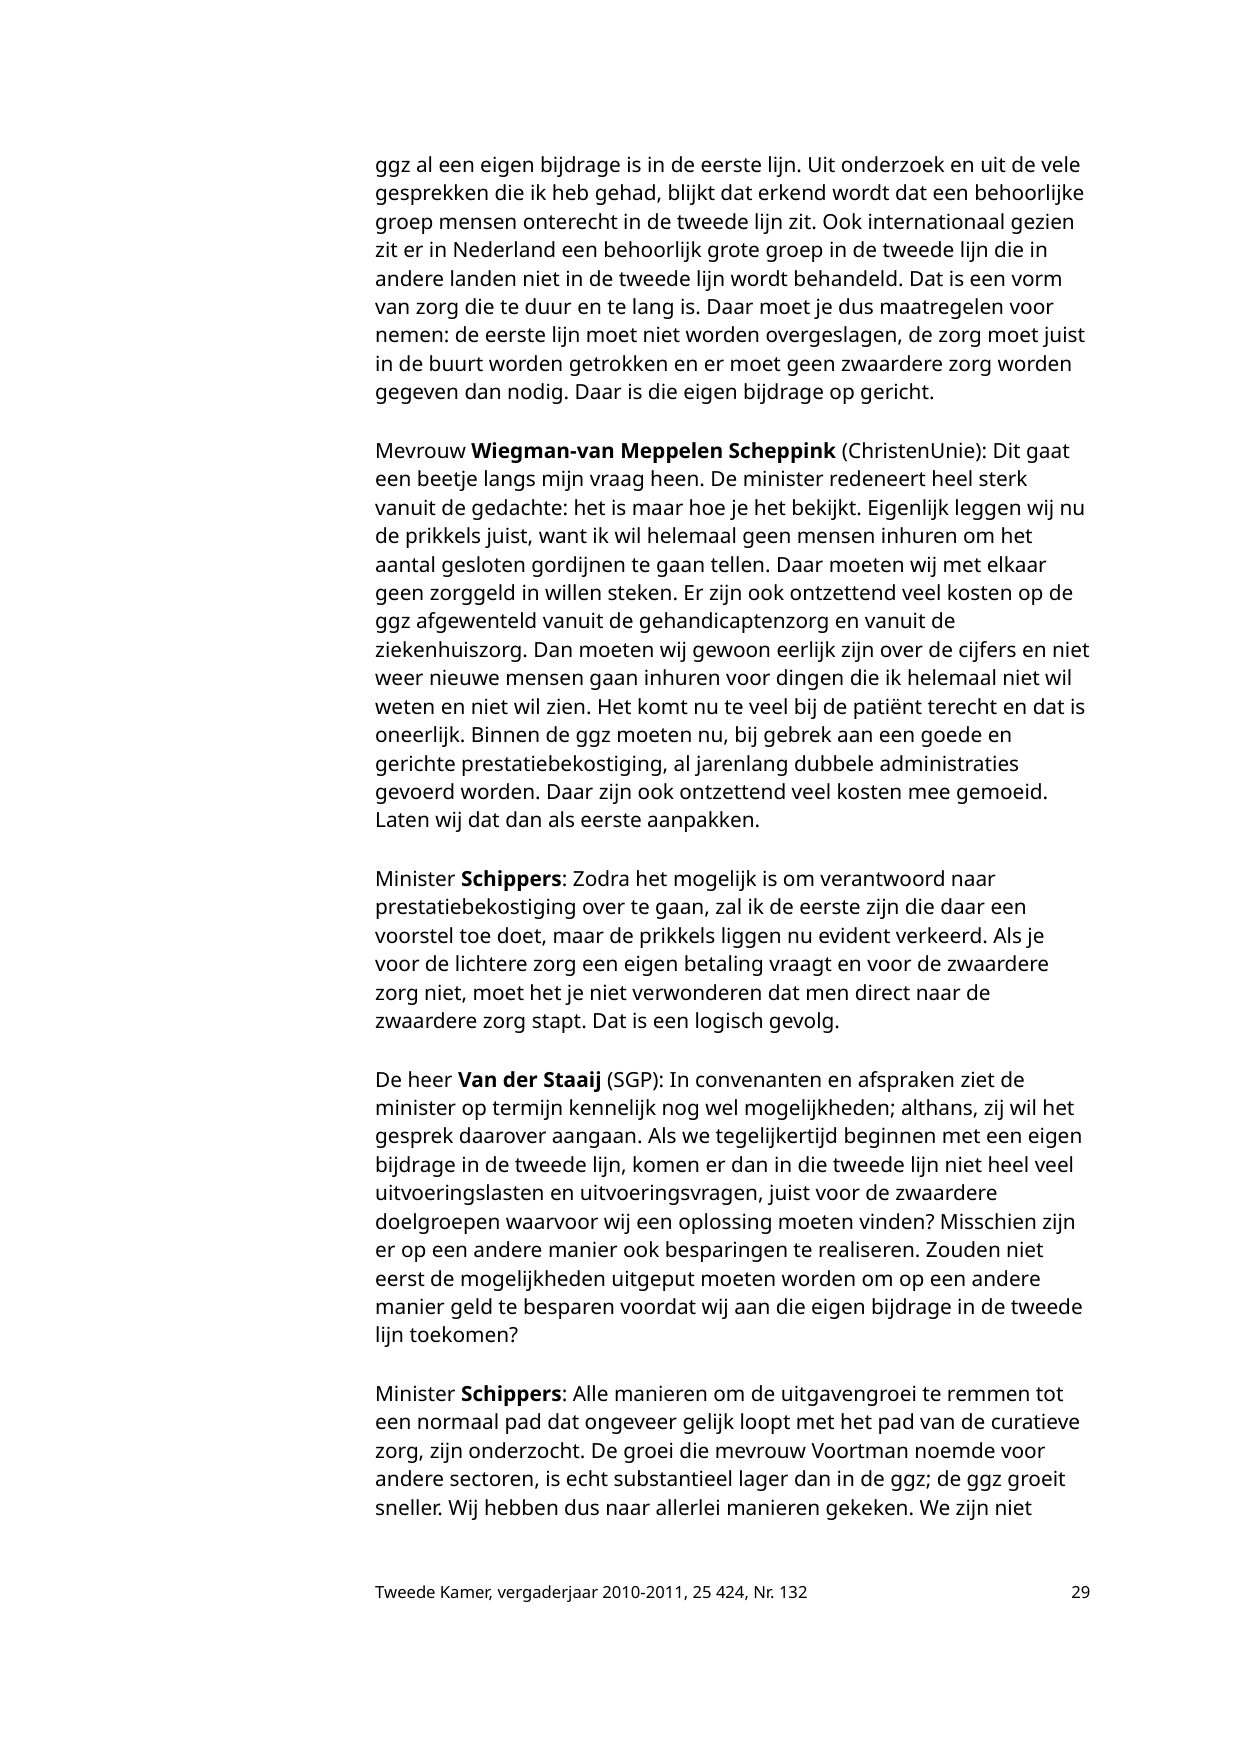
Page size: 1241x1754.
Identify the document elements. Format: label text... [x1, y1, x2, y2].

text De heer Van der Staaij (SGP): In convenanten en afspraken ziet de minister op termijn kennelijk nog wel mogelijkheden; althans, zij wil het gesprek daarover aangaan. Als we tegelijkertijd beginnen met een eigen bijdrage in de tweede lijn, komen er dan in die tweede lijn niet heel veel uitvoeringslasten en uitvoeringsvragen, juist voor de zwaardere doelgroepen waarvoor wij een oplossing moeten vinden? Misschien zijn er op een andere manier ook besparingen te realiseren. Zouden niet eerst de mogelijkheden uitgeput moeten worden om op een andere manier geld te besparen voordat wij aan die eigen bijdrage in de tweede lijn toekomen? [375, 1065, 1090, 1349]
text ggz al een eigen bijdrage is in de eerste lijn. Uit onderzoek en uit de vele gesprekken die ik heb gehad, blijkt dat erkend wordt dat een behoorlijke groep mensen onterecht in de tweede lijn zit. Ook internationaal gezien zit er in Nederland een behoorlijk grote groep in de tweede lijn die in andere landen niet in de tweede lijn wordt behandeld. Dat is een vorm van zorg die te duur en te lang is. Daar moet je dus maatregelen voor nemen: de eerste lijn moet niet worden overgeslagen, de zorg moet juist in de buurt worden getrokken en er moet geen zwaardere zorg worden gegeven dan nodig. Daar is die eigen bijdrage op gericht. [375, 150, 1090, 406]
text Minister Schippers: Alle manieren om de uitgavengroei te remmen tot een normaal pad dat ongeveer gelijk loopt met het pad van de curatieve zorg, zijn onderzocht. De groei die mevrouw Voortman noemde voor andere sectoren, is echt substantieel lager dan in de ggz; de ggz groeit sneller. Wij hebben dus naar allerlei manieren gekeken. We zijn niet [375, 1379, 1090, 1521]
text Minister Schippers: Zodra het mogelijk is om verantwoord naar prestatiebekostiging over te gaan, zal ik de eerste zijn die daar een voorstel toe doet, maar de prikkels liggen nu evident verkeerd. Als je voor de lichtere zorg een eigen betaling vraagt en voor de zwaardere zorg niet, moet het je niet verwonderen dat men direct naar de zwaardere zorg stapt. Dat is een logisch gevolg. [375, 864, 1090, 1035]
text Mevrouw Wiegman-van Meppelen Scheppink (ChristenUnie): Dit gaat een beetje langs mijn vraag heen. De minister redeneert heel sterk vanuit de gedachte: het is maar hoe je het bekijkt. Eigenlijk leggen wij nu de prikkels juist, want ik wil helemaal geen mensen inhuren om het aantal gesloten gordijnen te gaan tellen. Daar moeten wij met elkaar geen zorggeld in willen steken. Er zijn ook ontzettend veel kosten op de ggz afgewenteld vanuit de gehandicaptenzorg en vanuit de ziekenhuiszorg. Dan moeten wij gewoon eerlijk zijn over de cijfers en niet weer nieuwe mensen gaan inhuren voor dingen die ik helemaal niet wil weten en niet wil zien. Het komt nu te veel bij de patiënt terecht en dat is oneerlijk. Binnen de ggz moeten nu, bij gebrek aan een goede en gerichte prestatiebekostiging, al jarenlang dubbele administraties gevoerd worden. Daar zijn ook ontzettend veel kosten mee gemoeid. Laten wij dat dan als eerste aanpakken. [375, 436, 1090, 834]
